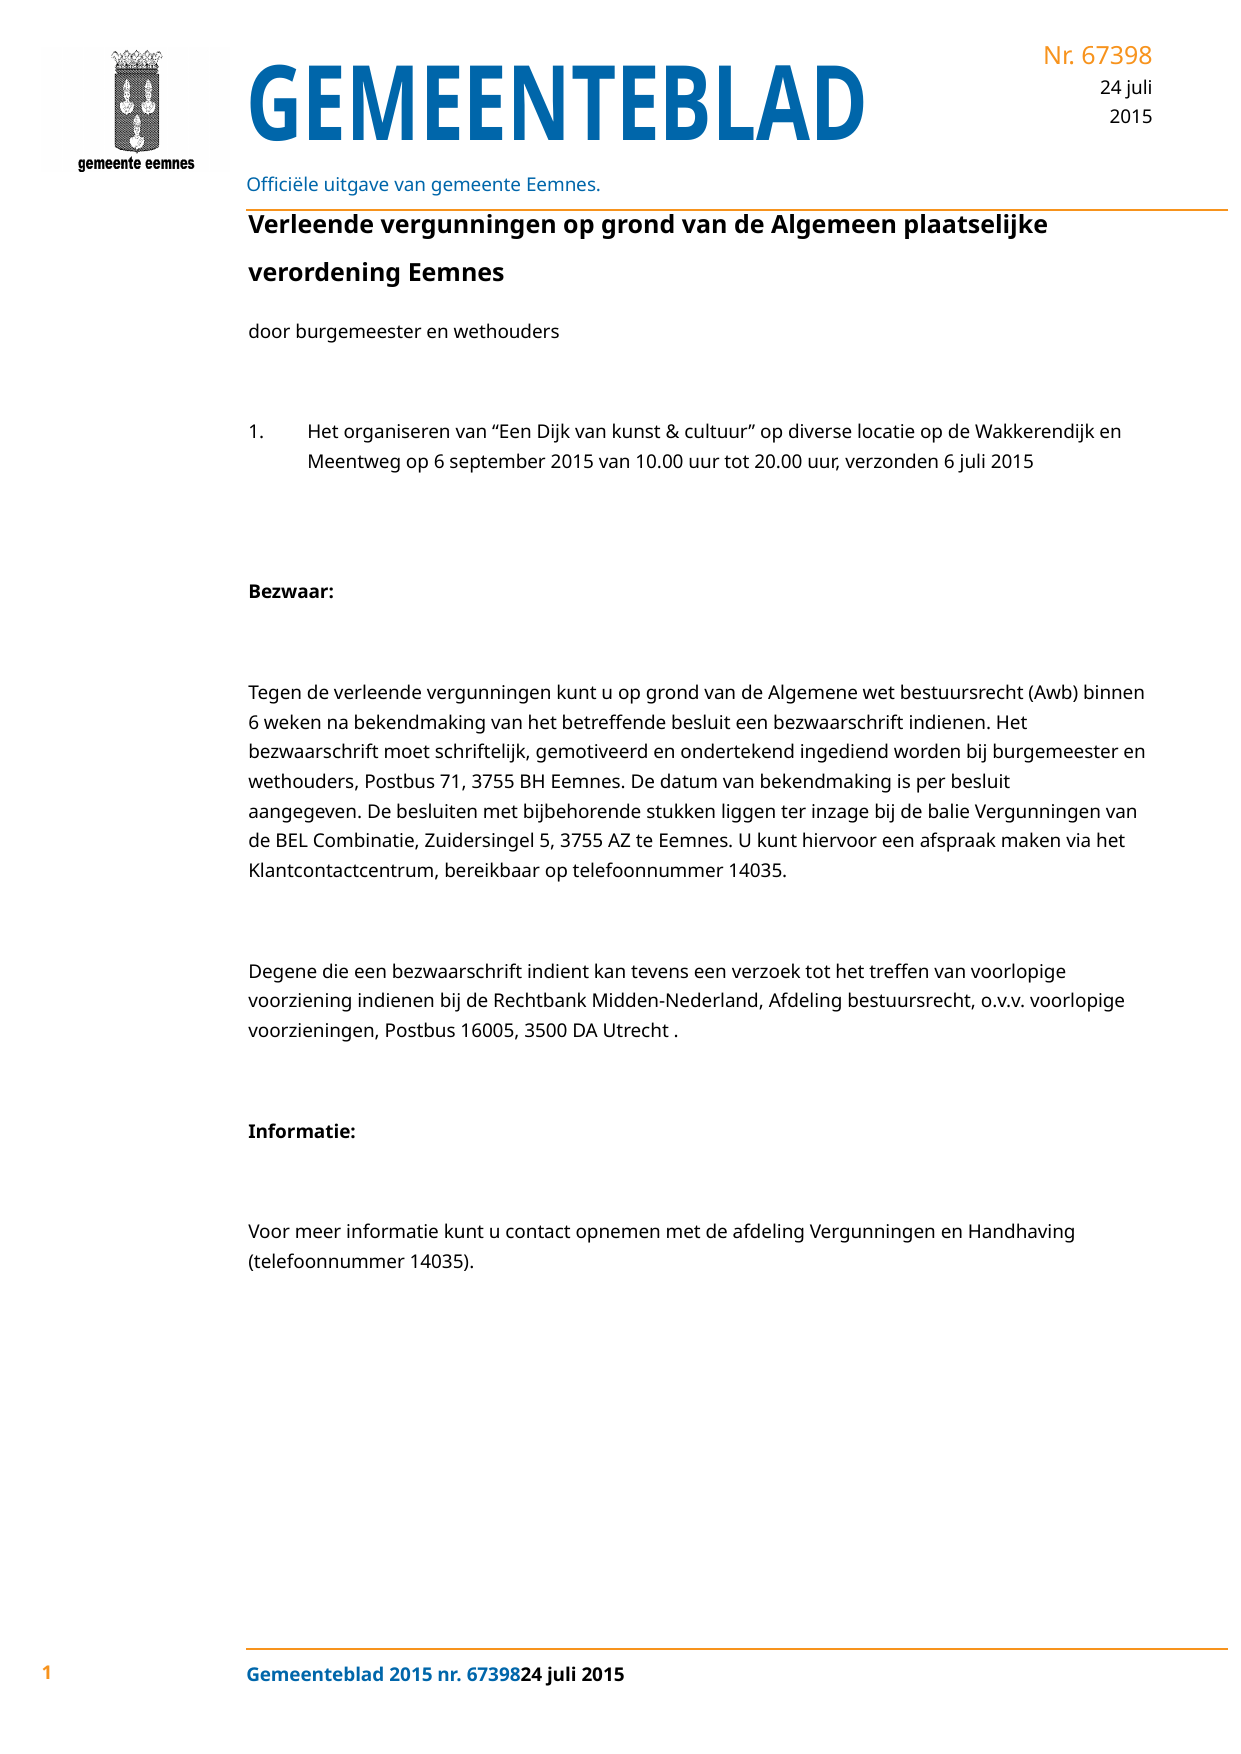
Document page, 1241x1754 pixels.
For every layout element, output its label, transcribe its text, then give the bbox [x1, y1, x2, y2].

text Informatie: [248, 1118, 1152, 1144]
text Bezwaar: [248, 579, 1152, 604]
picture [41, 47, 231, 172]
text Degene die een bezwaarschrift indient kan tevens een verzoek tot het treffen van voorlopige voorziening indienen bij de Rechtbank Midden-Nederland, Afdeling bestuursrecht, o.v.v. voorlopige voorzieningen, Postbus 16005, 3500 DA Utrecht . [248, 958, 1152, 1043]
list Het organiseren van “Een Dijk van kunst & cultuur” op diverse locatie op de Wakkerendijk en Meentweg op 6 september 2015 van 10.00 uur tot 20.00 uur, verzonden 6 juli 2015 [248, 419, 1152, 474]
text Verleende vergunningen op grond van de Algemeen plaatselijke verordening Eemnes [248, 211, 1152, 288]
text door burgemeester en wethouders [248, 318, 1152, 344]
text Voor meer informatie kunt u contact opnemen met de afdeling Vergunningen en Handhaving (telefoonnummer 14035). [248, 1219, 1152, 1274]
text Tegen de verleende vergunningen kunt u op grond van de Algemene wet bestuursrecht (Awb) binnen 6 weken na bekendmaking van het betreffende besluit een bezwaarschrift indienen. Het bezwaarschrift moet schriftelijk, gemotiveerd en ondertekend ingediend worden bij burgemeester en wethouders, Postbus 71, 3755 BH Eemnes. De datum van bekendmaking is per besluit aangegeven. De besluiten met bijbehorende stukken liggen ter inzage bij de balie Vergunningen van de BEL Combinatie, Zuidersingel 5, 3755 AZ te Eemnes. U kunt hiervoor een afspraak maken via het Klantcontactcentrum, bereikbaar op telefoonnummer 14035. [248, 679, 1152, 883]
